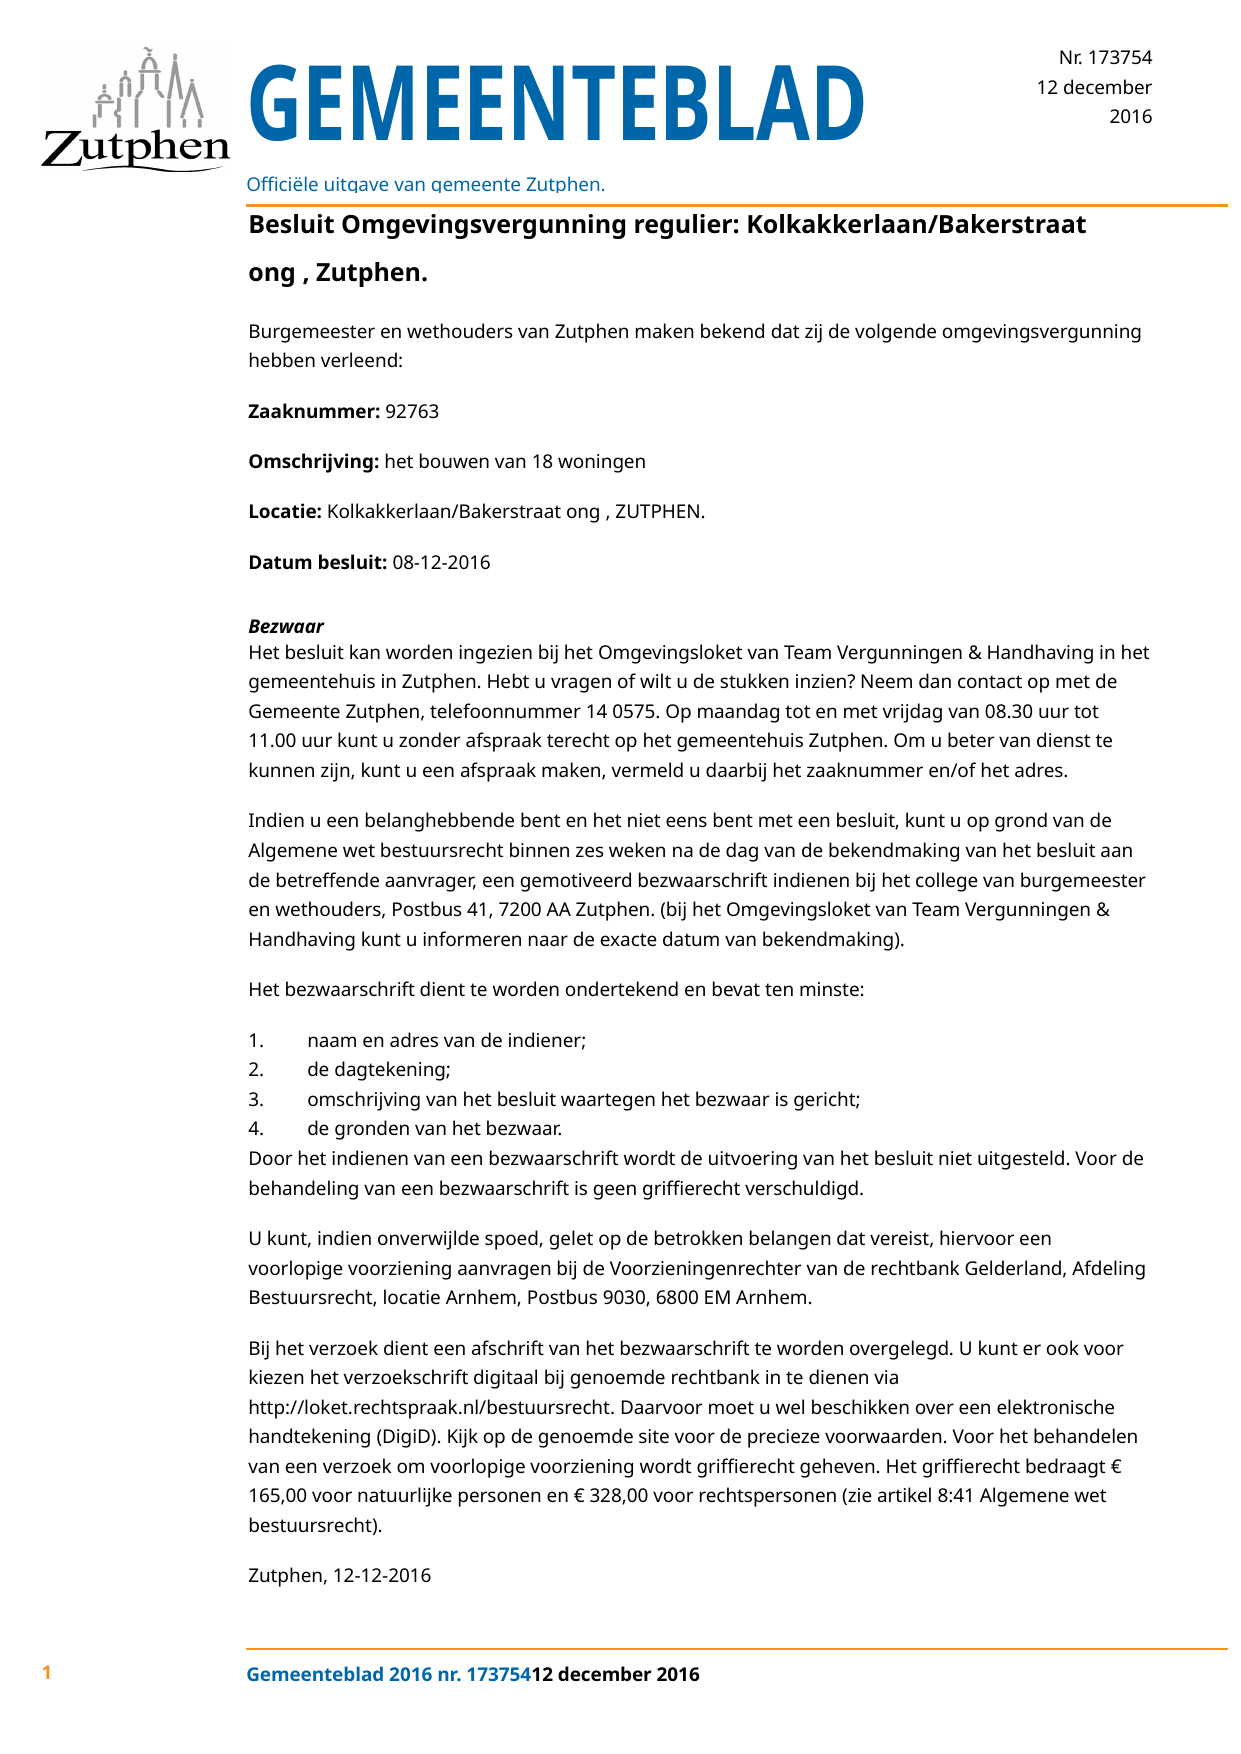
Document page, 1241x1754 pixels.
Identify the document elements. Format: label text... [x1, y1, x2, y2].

list naam en adres van de indiener; [248, 1027, 1152, 1052]
text Omschrijving: het bouwen van 18 woningen [248, 448, 1152, 474]
list omschrijving van het besluit waartegen het bezwaar is gericht; [248, 1086, 1152, 1112]
picture [41, 47, 231, 172]
list de dagtekening; [248, 1056, 1152, 1082]
text Besluit Omgevingsvergunning regulier: Kolkakkerlaan/Bakerstraat ong , Zutphen. [248, 207, 1152, 288]
text Bij het verzoek dient een afschrift van het bezwaarschrift te worden overgelegd. U kunt er ook voor kiezen het verzoekschrift digitaal bij genoemde rechtbank in te dienen via http://loket.rechtspraak.nl/bestuursrecht. Daarvoor moet u wel beschikken over een elektronische handtekening (DigiD). Kijk op de genoemde site voor de precieze voorwaarden. Voor het behandelen van een verzoek om voorlopige voorziening wordt griffierecht geheven. Het griffierecht bedraagt € 165,00 voor natuurlijke personen en € 328,00 voor rechtspersonen (zie artikel 8:41 Algemene wet bestuursrecht). [248, 1335, 1152, 1538]
text Indien u een belanghebbende bent en het niet eens bent met een besluit, kunt u op grond van de Algemene wet bestuursrecht binnen zes weken na de dag van de bekendmaking van het besluit aan de betreffende aanvrager, een gemotiveerd bezwaarschrift indienen bij het college van burgemeester en wethouders, Postbus 41, 7200 AA Zutphen. (bij het Omgevingsloket van Team Vergunningen & Handhaving kunt u informeren naar de exacte datum van bekendmaking). [248, 808, 1152, 952]
text Door het indienen van een bezwaarschrift wordt de uitvoering van het besluit niet uitgesteld. Voor de behandeling van een bezwaarschrift is geen griffierecht verschuldigd. [248, 1145, 1152, 1200]
text Zaaknummer: 92763 [248, 398, 1152, 424]
text Bezwaar [248, 613, 1152, 639]
text Zutphen, 12-12-2016 [248, 1563, 1152, 1588]
text Het bezwaarschrift dient te worden ondertekend en bevat ten minste: [248, 976, 1152, 1002]
text Locatie: Kolkakkerlaan/Bakerstraat ong , ZUTPHEN. [248, 499, 1152, 524]
text Datum besluit: 08-12-2016 [248, 549, 1152, 575]
text Het besluit kan worden ingezien bij het Omgevingsloket van Team Vergunningen & Handhaving in het gemeentehuis in Zutphen. Hebt u vragen of wilt u de stukken inzien? Neem dan contact op met de Gemeente Zutphen, telefoonnummer 14 0575. Op maandag tot en met vrijdag van 08.30 uur tot 11.00 uur kunt u zonder afspraak terecht op het gemeentehuis Zutphen. Om u beter van dienst te kunnen zijn, kunt u een afspraak maken, vermeld u daarbij het zaaknummer en/of het adres. [248, 639, 1152, 783]
text Burgemeester en wethouders van Zutphen maken bekend dat zij de volgende omgevingsvergunning hebben verleend: [248, 318, 1152, 373]
text U kunt, indien onverwijlde spoed, gelet op de betrokken belangen dat vereist, hiervoor een voorlopige voorziening aanvragen bij de Voorzieningenrechter van de rechtbank Gelderland, Afdeling Bestuursrecht, locatie Arnhem, Postbus 9030, 6800 EM Arnhem. [248, 1225, 1152, 1310]
list de gronden van het bezwaar. [248, 1116, 1152, 1141]
